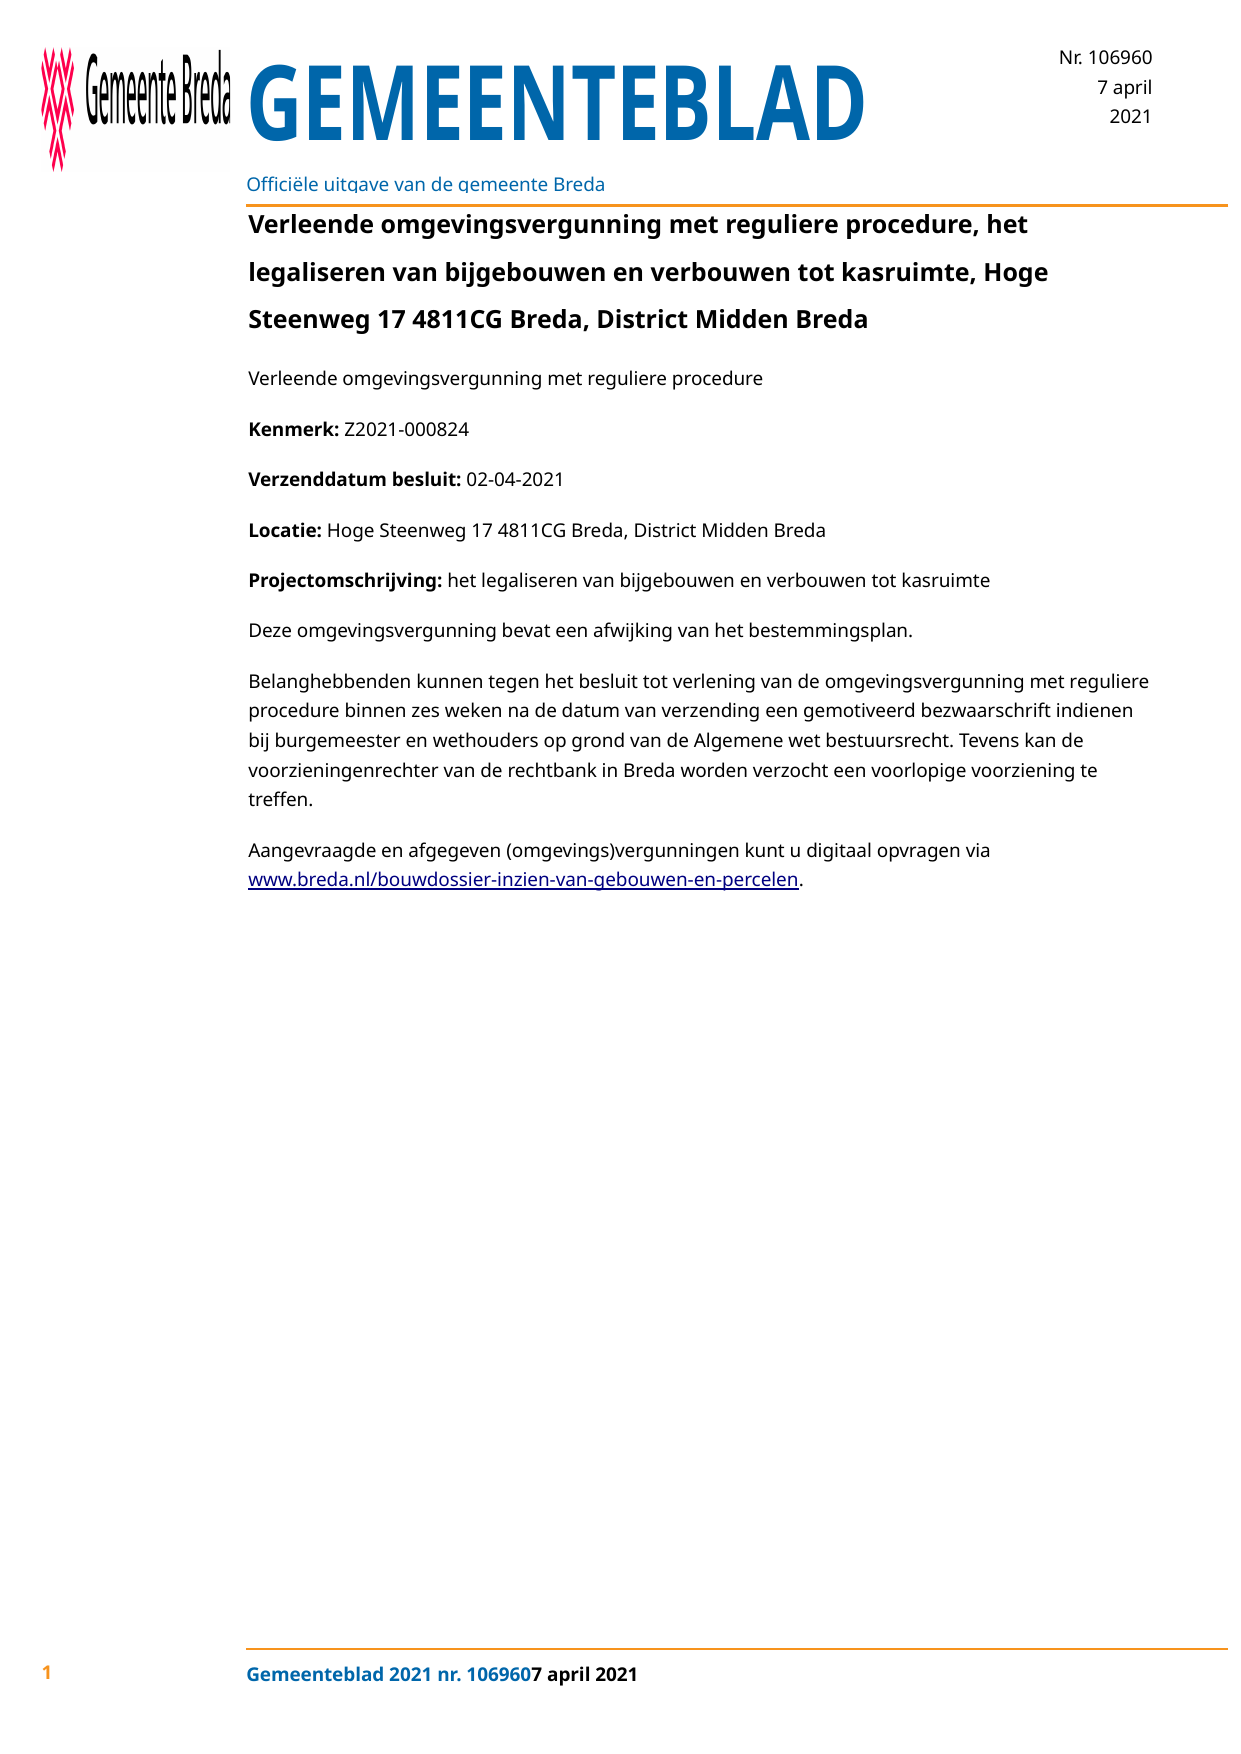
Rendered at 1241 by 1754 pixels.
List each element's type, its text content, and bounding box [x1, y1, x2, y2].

text Belanghebbenden kunnen tegen het besluit tot verlening van de omgevingsvergunning met reguliere procedure binnen zes weken na de datum van verzending een gemotiveerd bezwaarschrift indienen bij burgemeester en wethouders op grond van de Algemene wet bestuursrecht. Tevens kan de voorzieningenrechter van de rechtbank in Breda worden verzocht een voorlopige voorziening te treffen. [248, 668, 1152, 812]
text Kenmerk: Z2021-000824 [248, 416, 1152, 442]
text Aangevraagde en afgegeven (omgevings)vergunningen kunt u digitaal opvragen via www.breda.nl/bouwdossier-inzien-van-gebouwen-en-percelen. [248, 837, 1152, 892]
text Verleende omgevingsvergunning met reguliere procedure [248, 366, 1152, 391]
text Projectomschrijving: het legaliseren van bijgebouwen en verbouwen tot kasruimte [248, 567, 1152, 593]
text Verleende omgevingsvergunning met reguliere procedure, het legaliseren van bijgebouwen en verbouwen tot kasruimte, Hoge Steenweg 17 4811CG Breda, District Midden Breda [248, 207, 1152, 336]
text Deze omgevingsvergunning bevat een afwijking van het bestemmingsplan. [248, 618, 1152, 643]
text Verzenddatum besluit: 02-04-2021 [248, 466, 1152, 492]
text Locatie: Hoge Steenweg 17 4811CG Breda, District Midden Breda [248, 517, 1152, 542]
picture [41, 47, 231, 172]
